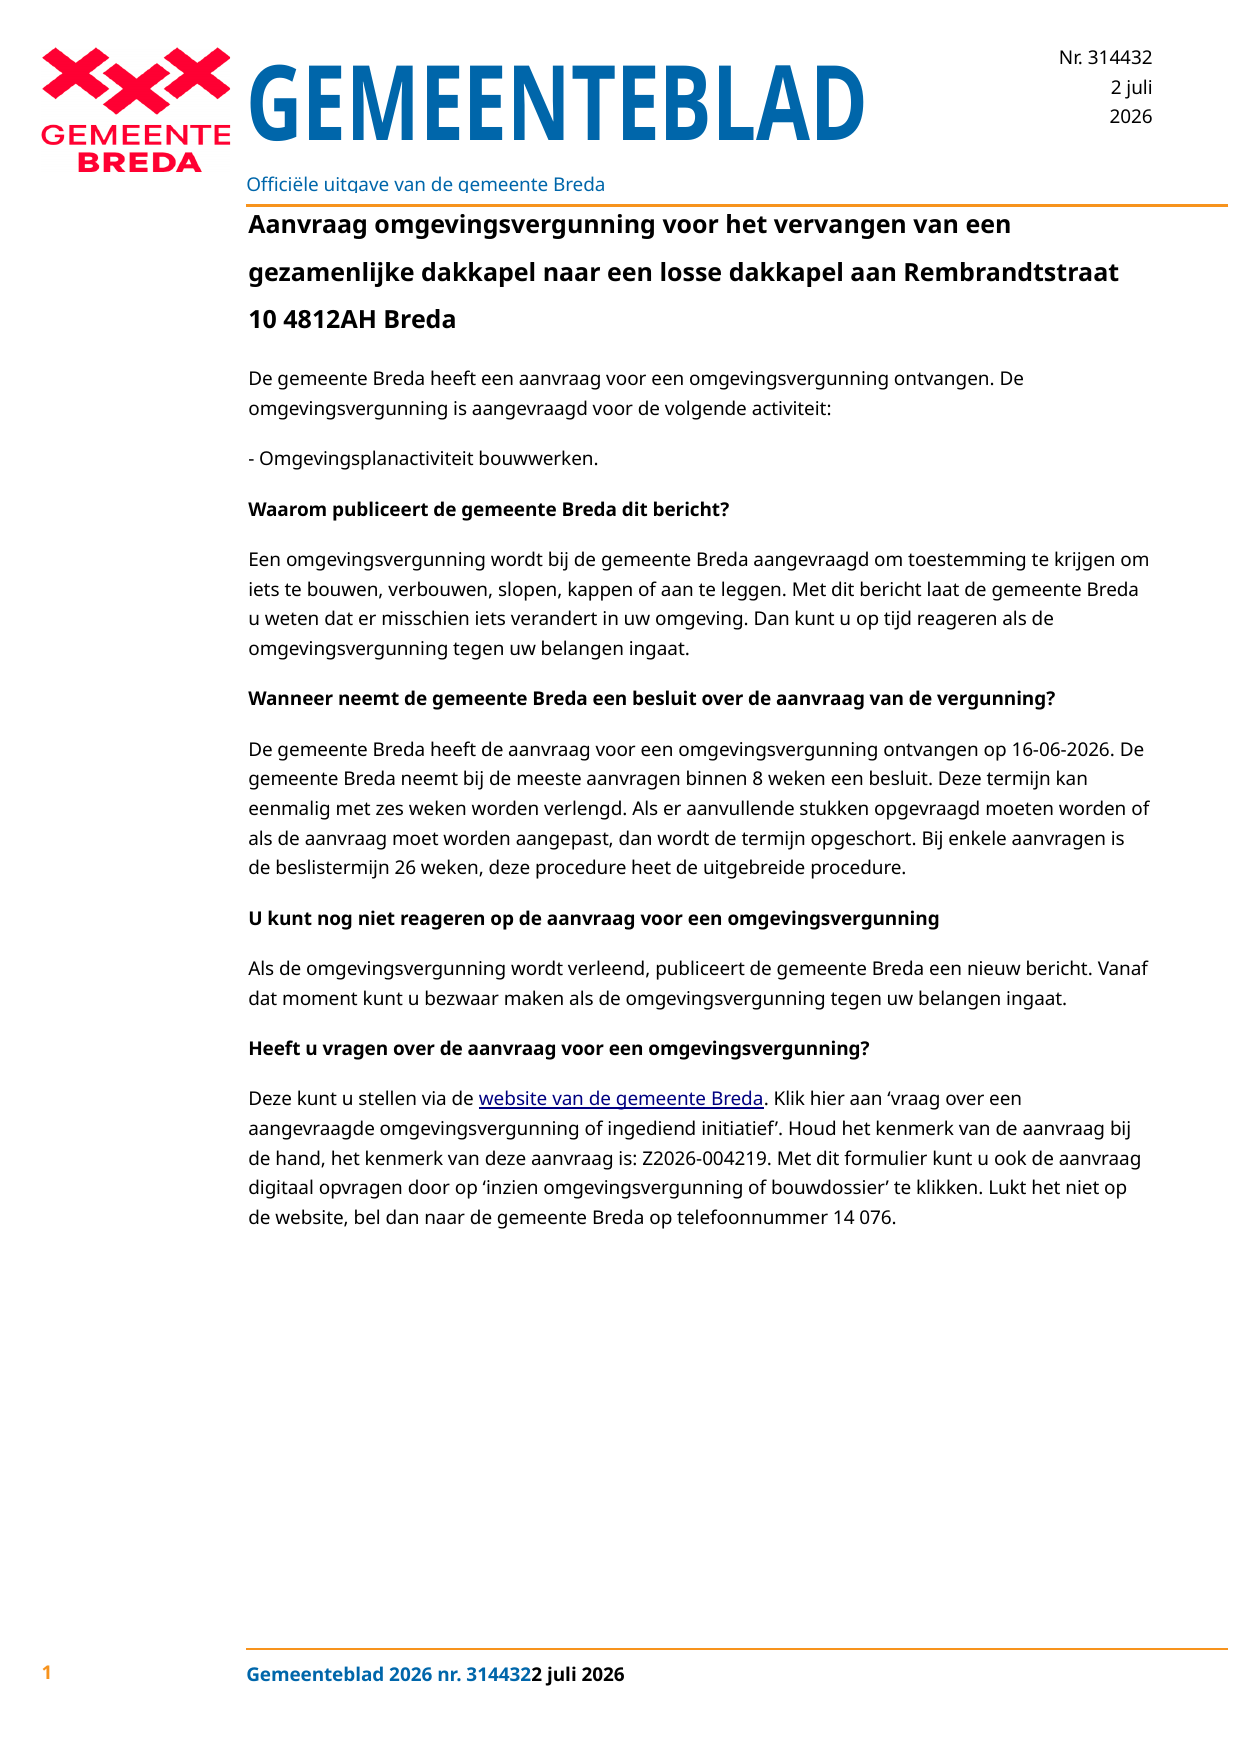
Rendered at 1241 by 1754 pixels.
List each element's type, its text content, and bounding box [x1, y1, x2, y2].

text De gemeente Breda heeft de aanvraag voor een omgevingsvergunning ontvangen op 16-06-2026. De gemeente Breda neemt bij de meeste aanvragen binnen 8 weken een besluit. Deze termijn kan eenmalig met zes weken worden verlengd. Als er aanvullende stukken opgevraagd moeten worden of als de aanvraag moet worden aangepast, dan wordt de termijn opgeschort. Bij enkele aanvragen is de beslistermijn 26 weken, deze procedure heet de uitgebreide procedure. [248, 736, 1152, 880]
text Deze kunt u stellen via de website van de gemeente Breda. Klik hier aan ‘vraag over een aangevraagde omgevingsvergunning of ingediend initiatief’. Houd het kenmerk van de aanvraag bij de hand, het kenmerk van deze aanvraag is: Z2026-004219. Met dit formulier kunt u ook de aanvraag digitaal opvragen door op ‘inzien omgevingsvergunning of bouwdossier’ te klikken. Lukt het niet op de website, bel dan naar de gemeente Breda op telefoonnummer 14 076. [248, 1086, 1152, 1229]
text Heeft u vragen over de aanvraag voor een omgevingsvergunning? [248, 1035, 1152, 1061]
text De gemeente Breda heeft een aanvraag voor een omgevingsvergunning ontvangen. De omgevingsvergunning is aangevraagd voor de volgende activiteit: [248, 366, 1152, 421]
text Wanneer neemt de gemeente Breda een besluit over de aanvraag van de vergunning? [248, 686, 1152, 711]
text Een omgevingsvergunning wordt bij de gemeente Breda aangevraagd om toestemming te krijgen om iets te bouwen, verbouwen, slopen, kappen of aan te leggen. Met dit bericht laat de gemeente Breda u weten dat er misschien iets verandert in uw omgeving. Dan kunt u op tijd reageren als de omgevingsvergunning tegen uw belangen ingaat. [248, 546, 1152, 661]
picture [41, 47, 231, 172]
text Aanvraag omgevingsvergunning voor het vervangen van een gezamenlijke dakkapel naar een losse dakkapel aan Rembrandtstraat 10 4812AH Breda [248, 207, 1152, 336]
text - Omgevingsplanactiviteit bouwwerken. [248, 446, 1152, 471]
text U kunt nog niet reageren op de aanvraag voor een omgevingsvergunning [248, 905, 1152, 930]
text Als de omgevingsvergunning wordt verleend, publiceert de gemeente Breda een nieuw bericht. Vanaf dat moment kunt u bezwaar maken als de omgevingsvergunning tegen uw belangen ingaat. [248, 955, 1152, 1010]
text Waarom publiceert de gemeente Breda dit bericht? [248, 496, 1152, 522]
